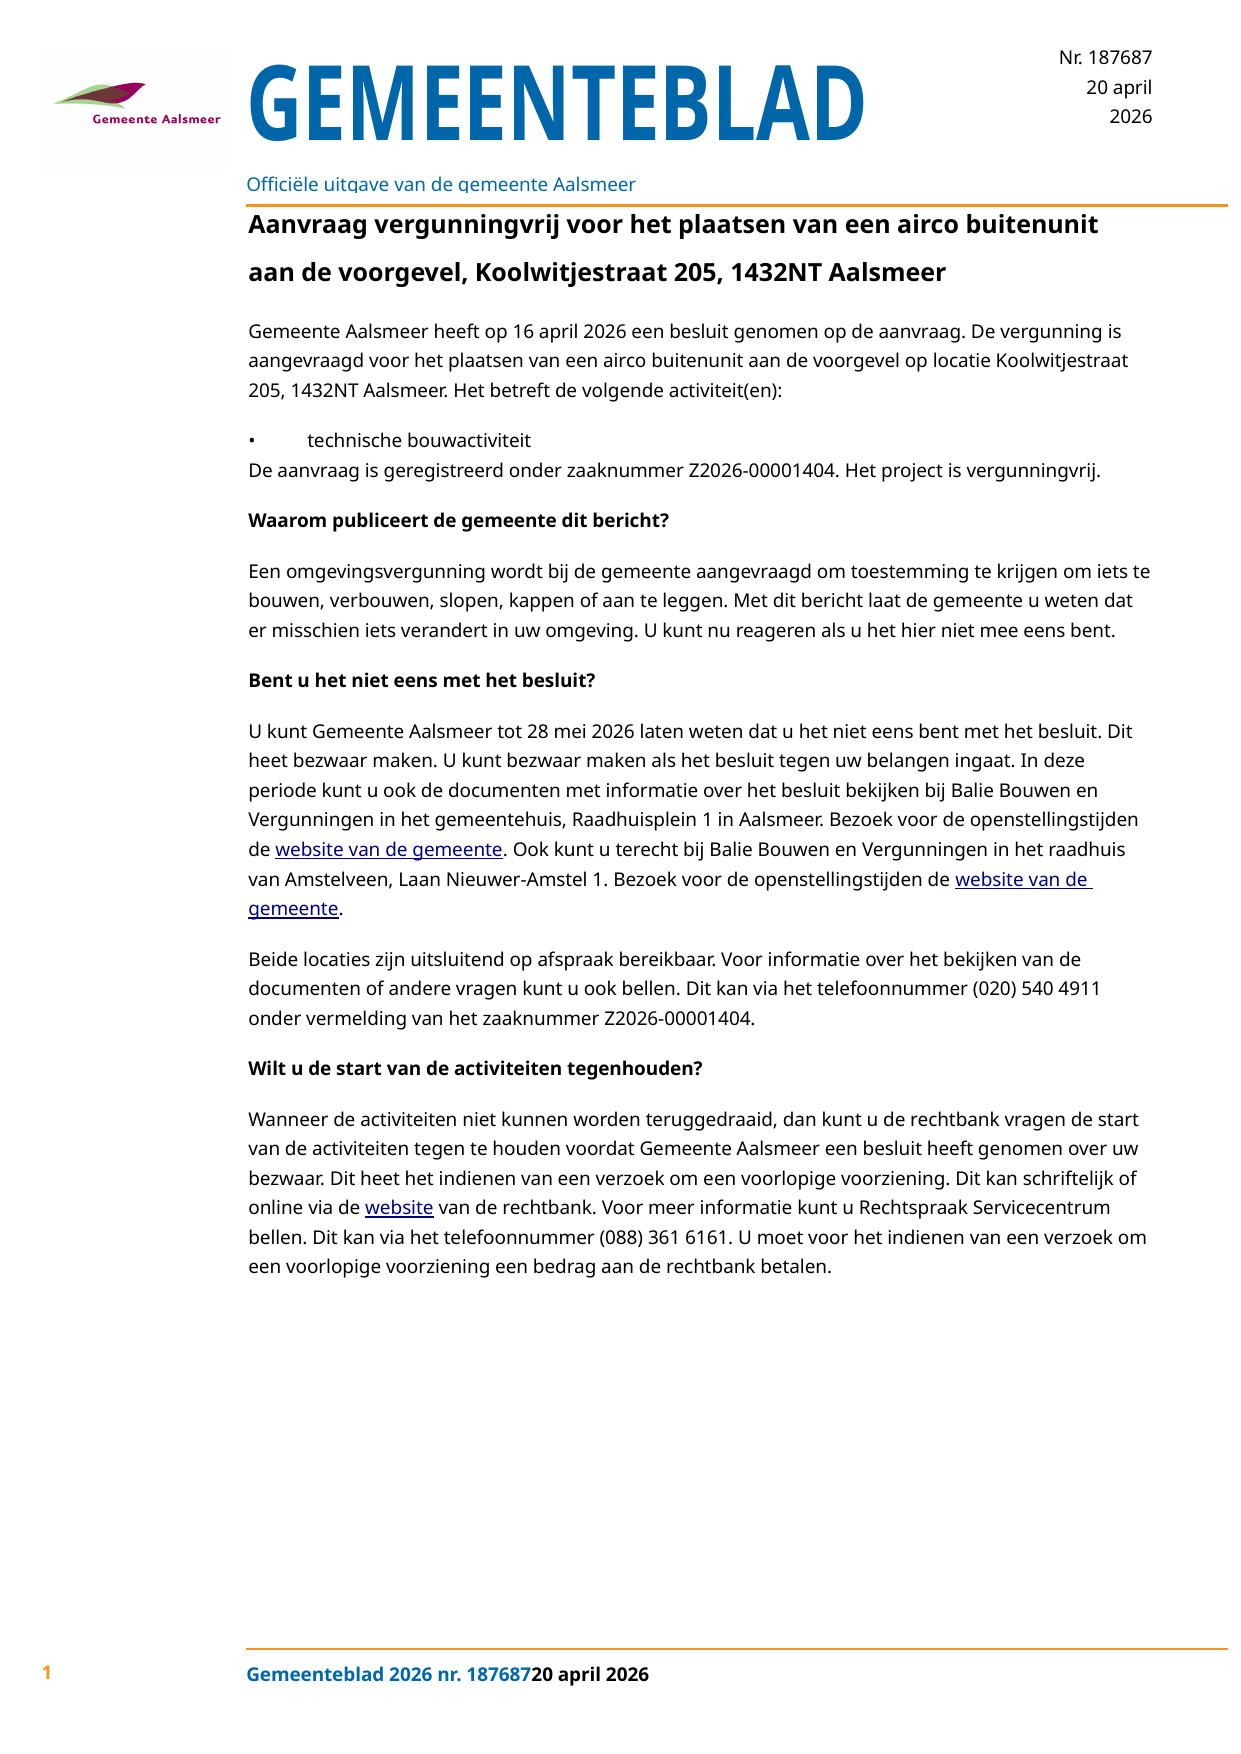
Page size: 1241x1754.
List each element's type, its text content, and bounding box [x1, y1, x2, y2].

text Bent u het niet eens met het besluit? [248, 667, 1152, 693]
list technische bouwactiviteit [248, 427, 1152, 453]
text De aanvraag is geregistreerd onder zaaknummer Z2026-00001404. Het project is vergunningvrij. [248, 457, 1152, 483]
text Beide locaties zijn uitsluitend op afspraak bereikbaar. Voor informatie over het bekijken van de documenten of andere vragen kunt u ook bellen. Dit kan via het telefoonnummer (020) 540 4911 onder vermelding van het zaaknummer Z2026-00001404. [248, 946, 1152, 1031]
text Wanneer de activiteiten niet kunnen worden teruggedraaid, dan kunt u de rechtbank vragen de start van de activiteiten tegen te houden voordat Gemeente Aalsmeer een besluit heeft genomen over uw bezwaar. Dit heet het indienen van een verzoek om een voorlopige voorziening. Dit kan schriftelijk of online via de website van de rechtbank. Voor meer informatie kunt u Rechtspraak Servicecentrum bellen. Dit kan via het telefoonnummer (088) 361 6161. U moet voor het indienen van een verzoek om een voorlopige voorziening een bedrag aan de rechtbank betalen. [248, 1106, 1152, 1279]
picture [41, 47, 231, 172]
text Waarom publiceert de gemeente dit bericht? [248, 507, 1152, 533]
text Gemeente Aalsmeer heeft op 16 april 2026 een besluit genomen op de aanvraag. De vergunning is aangevraagd voor het plaatsen van een airco buitenunit aan de voorgevel op locatie Koolwitjestraat 205, 1432NT Aalsmeer. Het betreft de volgende activiteit(en): [248, 318, 1152, 403]
text Aanvraag vergunningvrij voor het plaatsen van een airco buitenunit aan de voorgevel, Koolwitjestraat 205, 1432NT Aalsmeer [248, 207, 1152, 288]
text U kunt Gemeente Aalsmeer tot 28 mei 2026 laten weten dat u het niet eens bent met het besluit. Dit heet bezwaar maken. U kunt bezwaar maken als het besluit tegen uw belangen ingaat. In deze periode kunt u ook de documenten met informatie over het besluit bekijken bij Balie Bouwen en Vergunningen in het gemeentehuis, Raadhuisplein 1 in Aalsmeer. Bezoek voor de openstellingstijden de website van de gemeente. Ook kunt u terecht bij Balie Bouwen en Vergunningen in het raadhuis van Amstelveen, Laan Nieuwer-Amstel 1. Bezoek voor de openstellingstijden de website van de gemeente. [248, 718, 1152, 921]
text Een omgevingsvergunning wordt bij de gemeente aangevraagd om toestemming te krijgen om iets te bouwen, verbouwen, slopen, kappen of aan te leggen. Met dit bericht laat de gemeente u weten dat er misschien iets verandert in uw omgeving. U kunt nu reageren als u het hier niet mee eens bent. [248, 558, 1152, 643]
text Wilt u de start van de activiteiten tegenhouden? [248, 1055, 1152, 1081]
